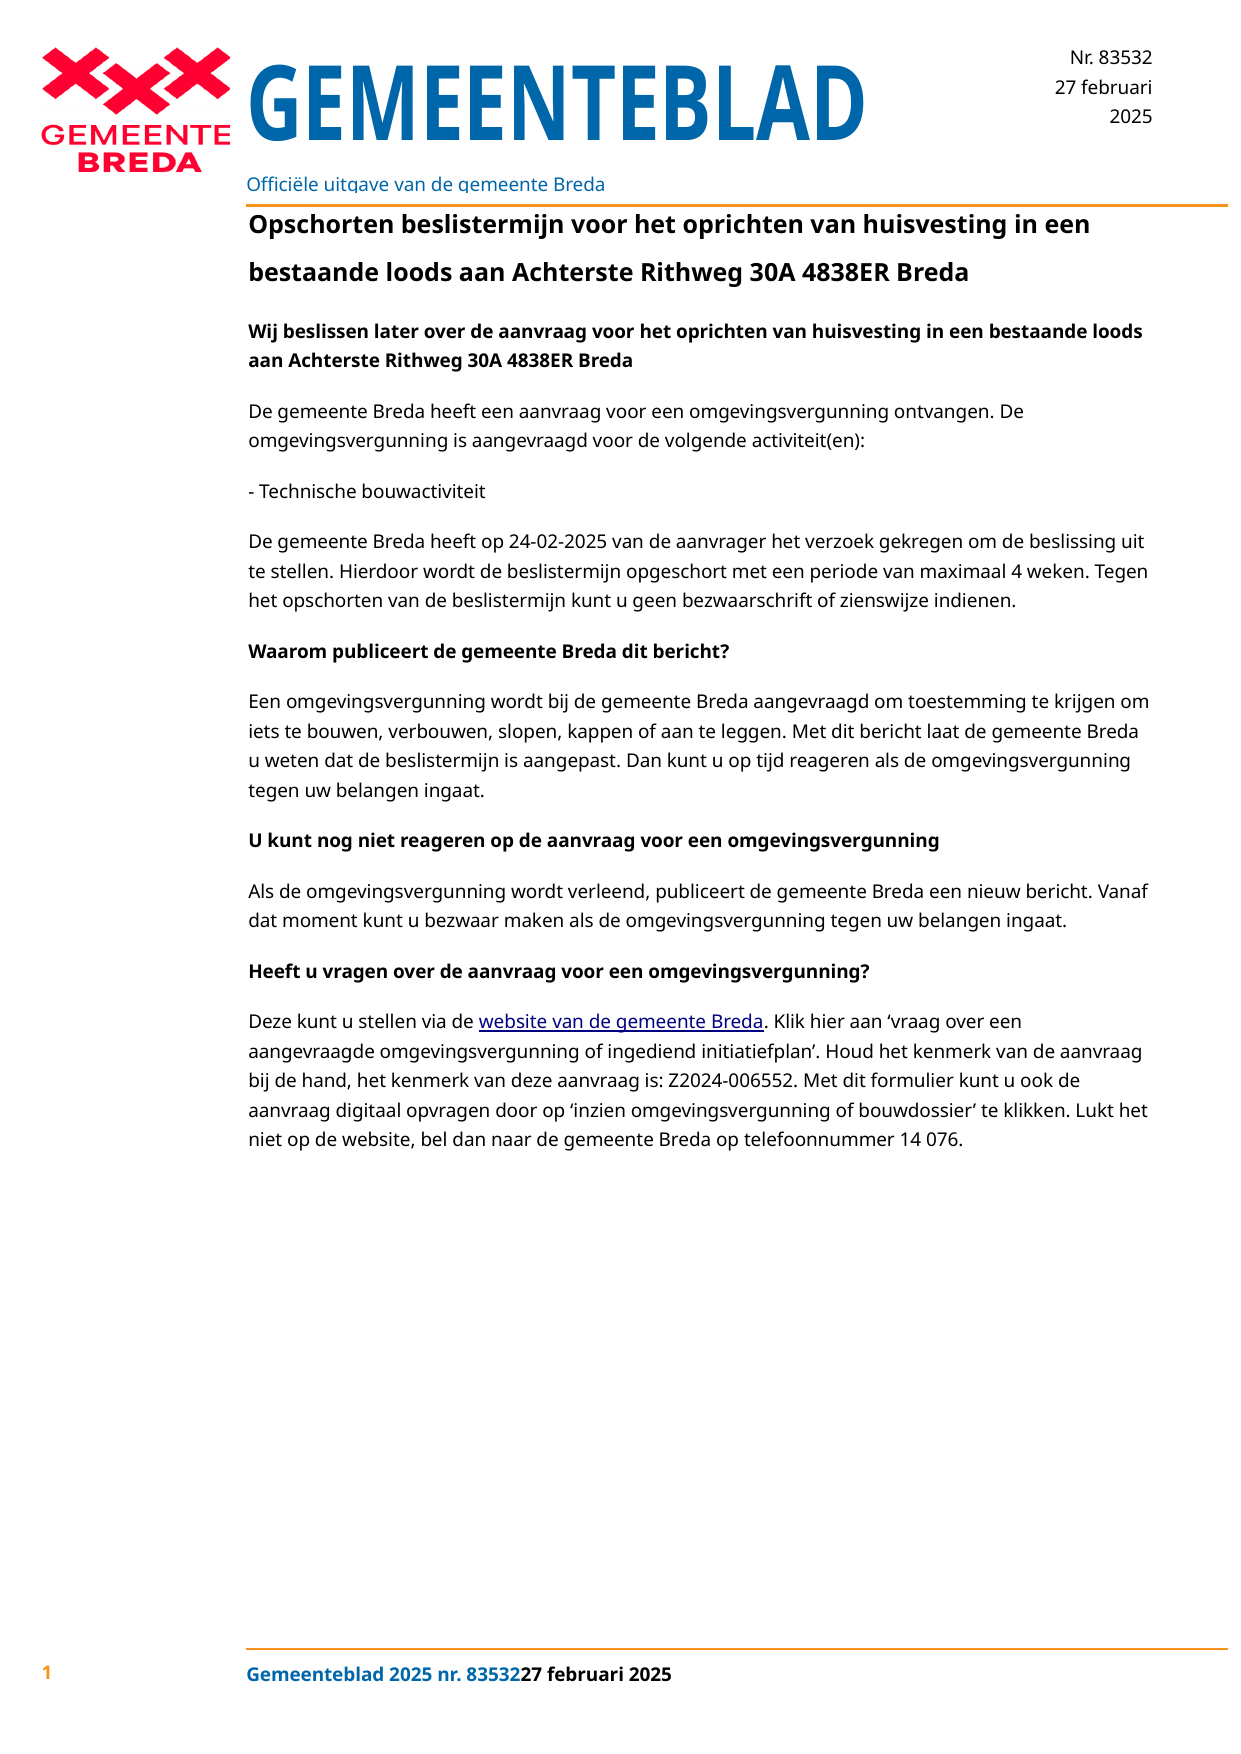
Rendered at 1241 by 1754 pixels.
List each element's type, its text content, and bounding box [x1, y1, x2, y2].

text Heeft u vragen over de aanvraag voor een omgevingsvergunning? [248, 958, 1152, 984]
text Waarom publiceert de gemeente Breda dit bericht? [248, 638, 1152, 664]
text Als de omgevingsvergunning wordt verleend, publiceert de gemeente Breda een nieuw bericht. Vanaf dat moment kunt u bezwaar maken als de omgevingsvergunning tegen uw belangen ingaat. [248, 878, 1152, 933]
text Deze kunt u stellen via de website van de gemeente Breda. Klik hier aan ‘vraag over een aangevraagde omgevingsvergunning of ingediend initiatiefplan’. Houd het kenmerk van de aanvraag bij de hand, het kenmerk van deze aanvraag is: Z2024-006552. Met dit formulier kunt u ook de aanvraag digitaal opvragen door op ‘inzien omgevingsvergunning of bouwdossier’ te klikken. Lukt het niet op de website, bel dan naar de gemeente Breda op telefoonnummer 14 076. [248, 1008, 1152, 1152]
picture [41, 47, 231, 172]
text De gemeente Breda heeft op 24-02-2025 van de aanvrager het verzoek gekregen om de beslissing uit te stellen. Hierdoor wordt de beslistermijn opgeschort met een periode van maximaal 4 weken. Tegen het opschorten van de beslistermijn kunt u geen bezwaarschrift of zienswijze indienen. [248, 528, 1152, 613]
text De gemeente Breda heeft een aanvraag voor een omgevingsvergunning ontvangen. De omgevingsvergunning is aangevraagd voor de volgende activiteit(en): [248, 398, 1152, 453]
text Wij beslissen later over de aanvraag voor het oprichten van huisvesting in een bestaande loods aan Achterste Rithweg 30A 4838ER Breda [248, 318, 1152, 373]
text U kunt nog niet reageren op de aanvraag voor een omgevingsvergunning [248, 827, 1152, 853]
text - Technische bouwactiviteit [248, 478, 1152, 504]
text Een omgevingsvergunning wordt bij de gemeente Breda aangevraagd om toestemming te krijgen om iets te bouwen, verbouwen, slopen, kappen of aan te leggen. Met dit bericht laat de gemeente Breda u weten dat de beslistermijn is aangepast. Dan kunt u op tijd reageren als de omgevingsvergunning tegen uw belangen ingaat. [248, 688, 1152, 803]
text Opschorten beslistermijn voor het oprichten van huisvesting in een bestaande loods aan Achterste Rithweg 30A 4838ER Breda [248, 207, 1152, 288]
